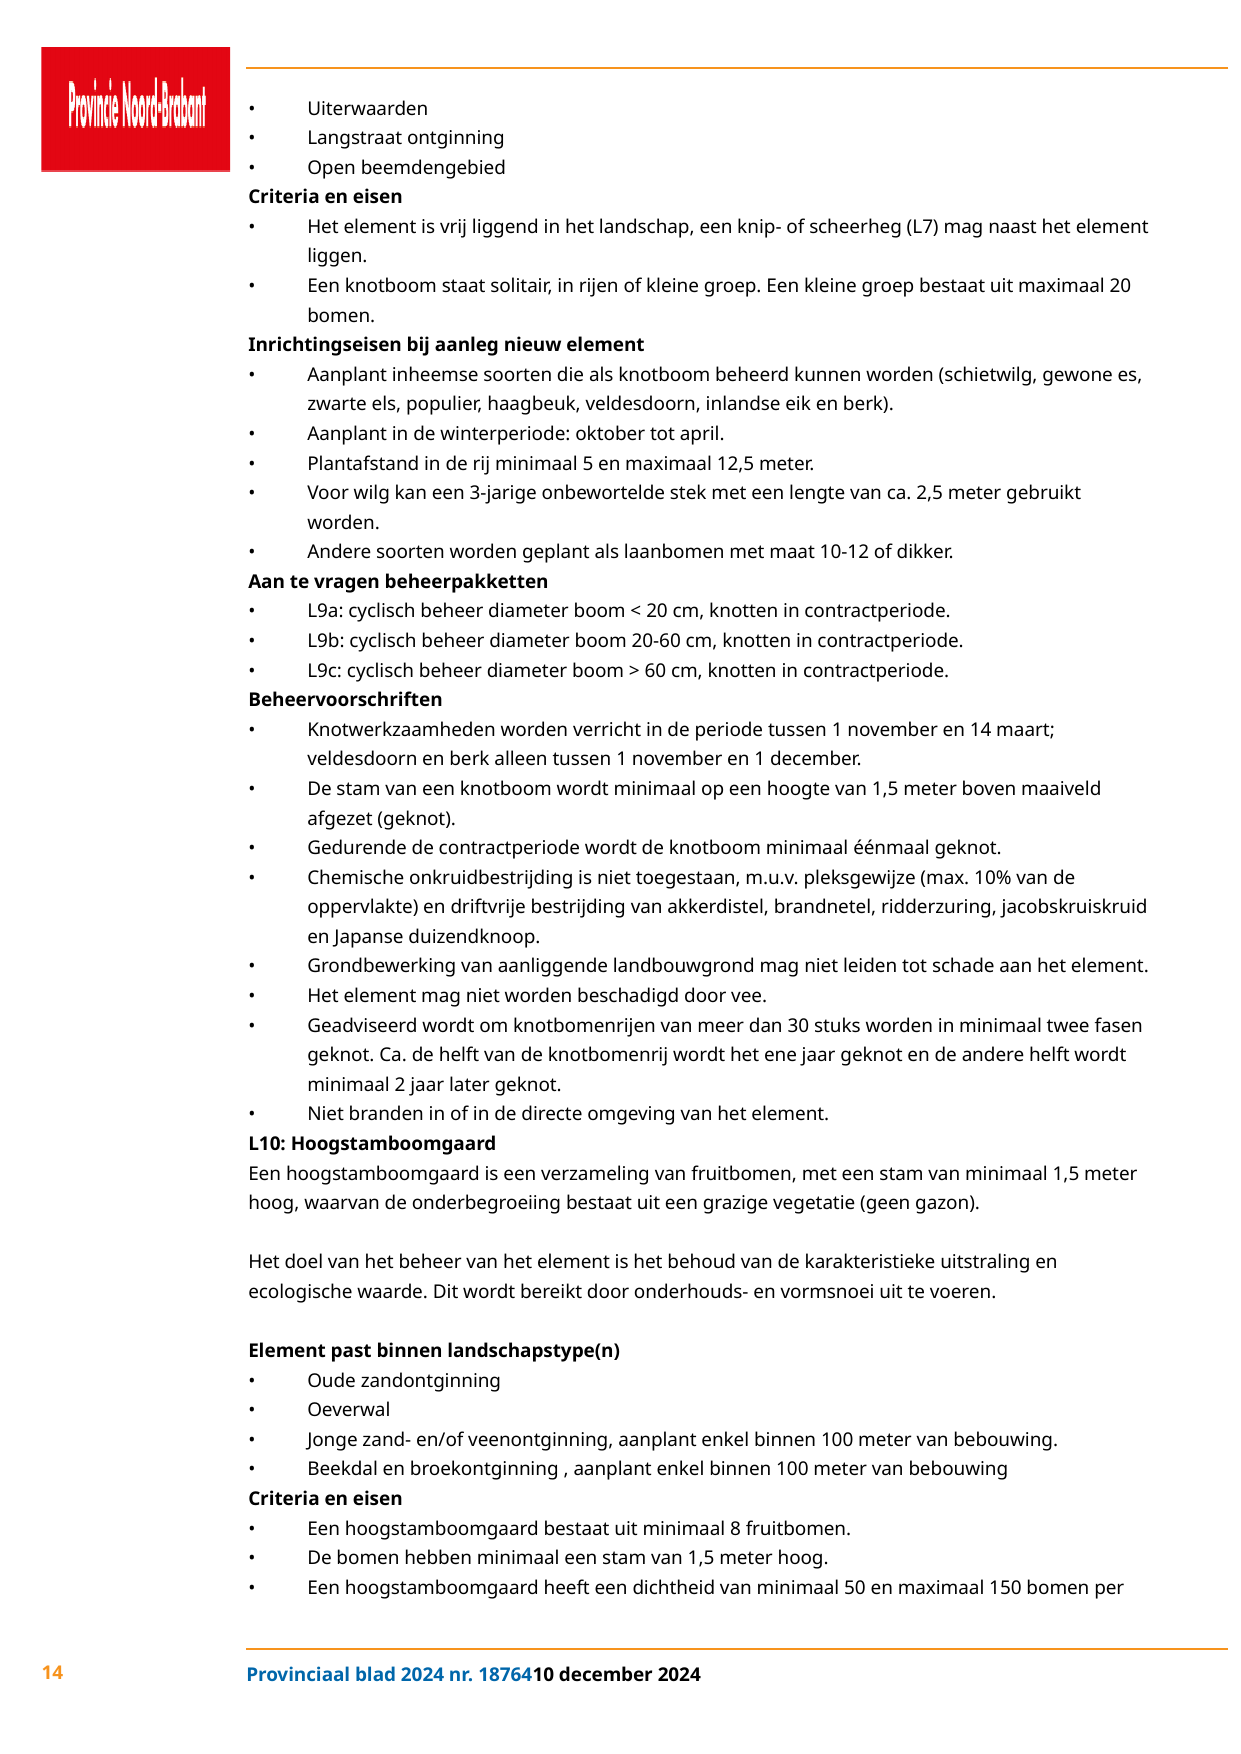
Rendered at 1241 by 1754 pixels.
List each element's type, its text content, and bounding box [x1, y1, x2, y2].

list Een knotboom staat solitair, in rijen of kleine groep. Een kleine groep bestaat uit maximaal 20 bomen. [248, 272, 1152, 328]
text Een hoogstamboomgaard is een verzameling van fruitbomen, met een stam van minimaal 1,5 meter hoog, waarvan de onderbegroeiing bestaat uit een grazige vegetatie (geen gazon). [248, 1160, 1152, 1215]
text Aan te vragen beheerpakketten [248, 568, 1152, 594]
list Een hoogstamboomgaard bestaat uit minimaal 8 fruitbomen. [248, 1515, 1152, 1541]
list Aanplant in de winterperiode: oktober tot april. [248, 420, 1152, 446]
list Knotwerkzaamheden worden verricht in de periode tussen 1 november en 14 maart; veldesdoorn en berk alleen tussen 1 november en 1 december. [248, 716, 1152, 771]
text Criteria en eisen [248, 1485, 1152, 1511]
list Langstraat ontginning [248, 124, 1152, 150]
list Het element mag niet worden beschadigd door vee. [248, 982, 1152, 1008]
list Andere soorten worden geplant als laanbomen met maat 10-12 of dikker. [248, 538, 1152, 564]
text L10: Hoogstamboomgaard [248, 1130, 1152, 1156]
list Oeverwal [248, 1396, 1152, 1422]
list Geadviseerd wordt om knotbomenrijen van meer dan 30 stuks worden in minimaal twee fasen geknot. Ca. de helft van de knotbomenrij wordt het ene jaar geknot en de andere helft wordt minimaal 2 jaar later geknot. [248, 1012, 1152, 1097]
list Beekdal en broekontginning , aanplant enkel binnen 100 meter van bebouwing [248, 1456, 1152, 1481]
picture [41, 47, 231, 172]
list Jonge zand- en/of veenontginning, aanplant enkel binnen 100 meter van bebouwing. [248, 1426, 1152, 1452]
list Grondbewerking van aanliggende landbouwgrond mag niet leiden tot schade aan het element. [248, 953, 1152, 978]
list Een hoogstamboomgaard heeft een dichtheid van minimaal 50 en maximaal 150 bomen per [248, 1574, 1152, 1600]
list Aanplant inheemse soorten die als knotboom beheerd kunnen worden (schietwilg, gewone es, zwarte els, populier, haagbeuk, veldesdoorn, inlandse eik en berk). [248, 361, 1152, 416]
list Oude zandontginning [248, 1367, 1152, 1393]
text Het doel van het beheer van het element is het behoud van de karakteristieke uitstraling en ecologische waarde. Dit wordt bereikt door onderhouds- en vormsnoei uit te voeren. [248, 1248, 1152, 1304]
list Het element is vrij liggend in het landschap, een knip- of scheerheg (L7) mag naast het element liggen. [248, 213, 1152, 268]
list Open beemdengebied [248, 154, 1152, 180]
list Niet branden in of in de directe omgeving van het element. [248, 1101, 1152, 1126]
text Element past binnen landschapstype(n) [248, 1337, 1152, 1363]
list L9b: cyclisch beheer diameter boom 20-60 cm, knotten in contractperiode. [248, 627, 1152, 653]
list De bomen hebben minimaal een stam van 1,5 meter hoog. [248, 1544, 1152, 1570]
list Gedurende de contractperiode wordt de knotboom minimaal éénmaal geknot. [248, 834, 1152, 860]
list Plantafstand in de rij minimaal 5 en maximaal 12,5 meter. [248, 450, 1152, 476]
list L9a: cyclisch beheer diameter boom < 20 cm, knotten in contractperiode. [248, 598, 1152, 623]
list L9c: cyclisch beheer diameter boom > 60 cm, knotten in contractperiode. [248, 657, 1152, 683]
list De stam van een knotboom wordt minimaal op een hoogte van 1,5 meter boven maaiveld afgezet (geknot). [248, 775, 1152, 831]
text Criteria en eisen [248, 183, 1152, 209]
list Voor wilg kan een 3-jarige onbewortelde stek met een lengte van ca. 2,5 meter gebruikt worden. [248, 479, 1152, 535]
list Uiterwaarden [248, 95, 1152, 121]
list Chemische onkruidbestrijding is niet toegestaan, m.u.v. pleksgewijze (max. 10% van de oppervlakte) en driftvrije bestrijding van akkerdistel, brandnetel, ridderzuring, jacobskruiskruid en Japanse duizendknoop. [248, 864, 1152, 949]
text Beheervoorschriften [248, 686, 1152, 712]
text Inrichtingseisen bij aanleg nieuw element [248, 331, 1152, 357]
